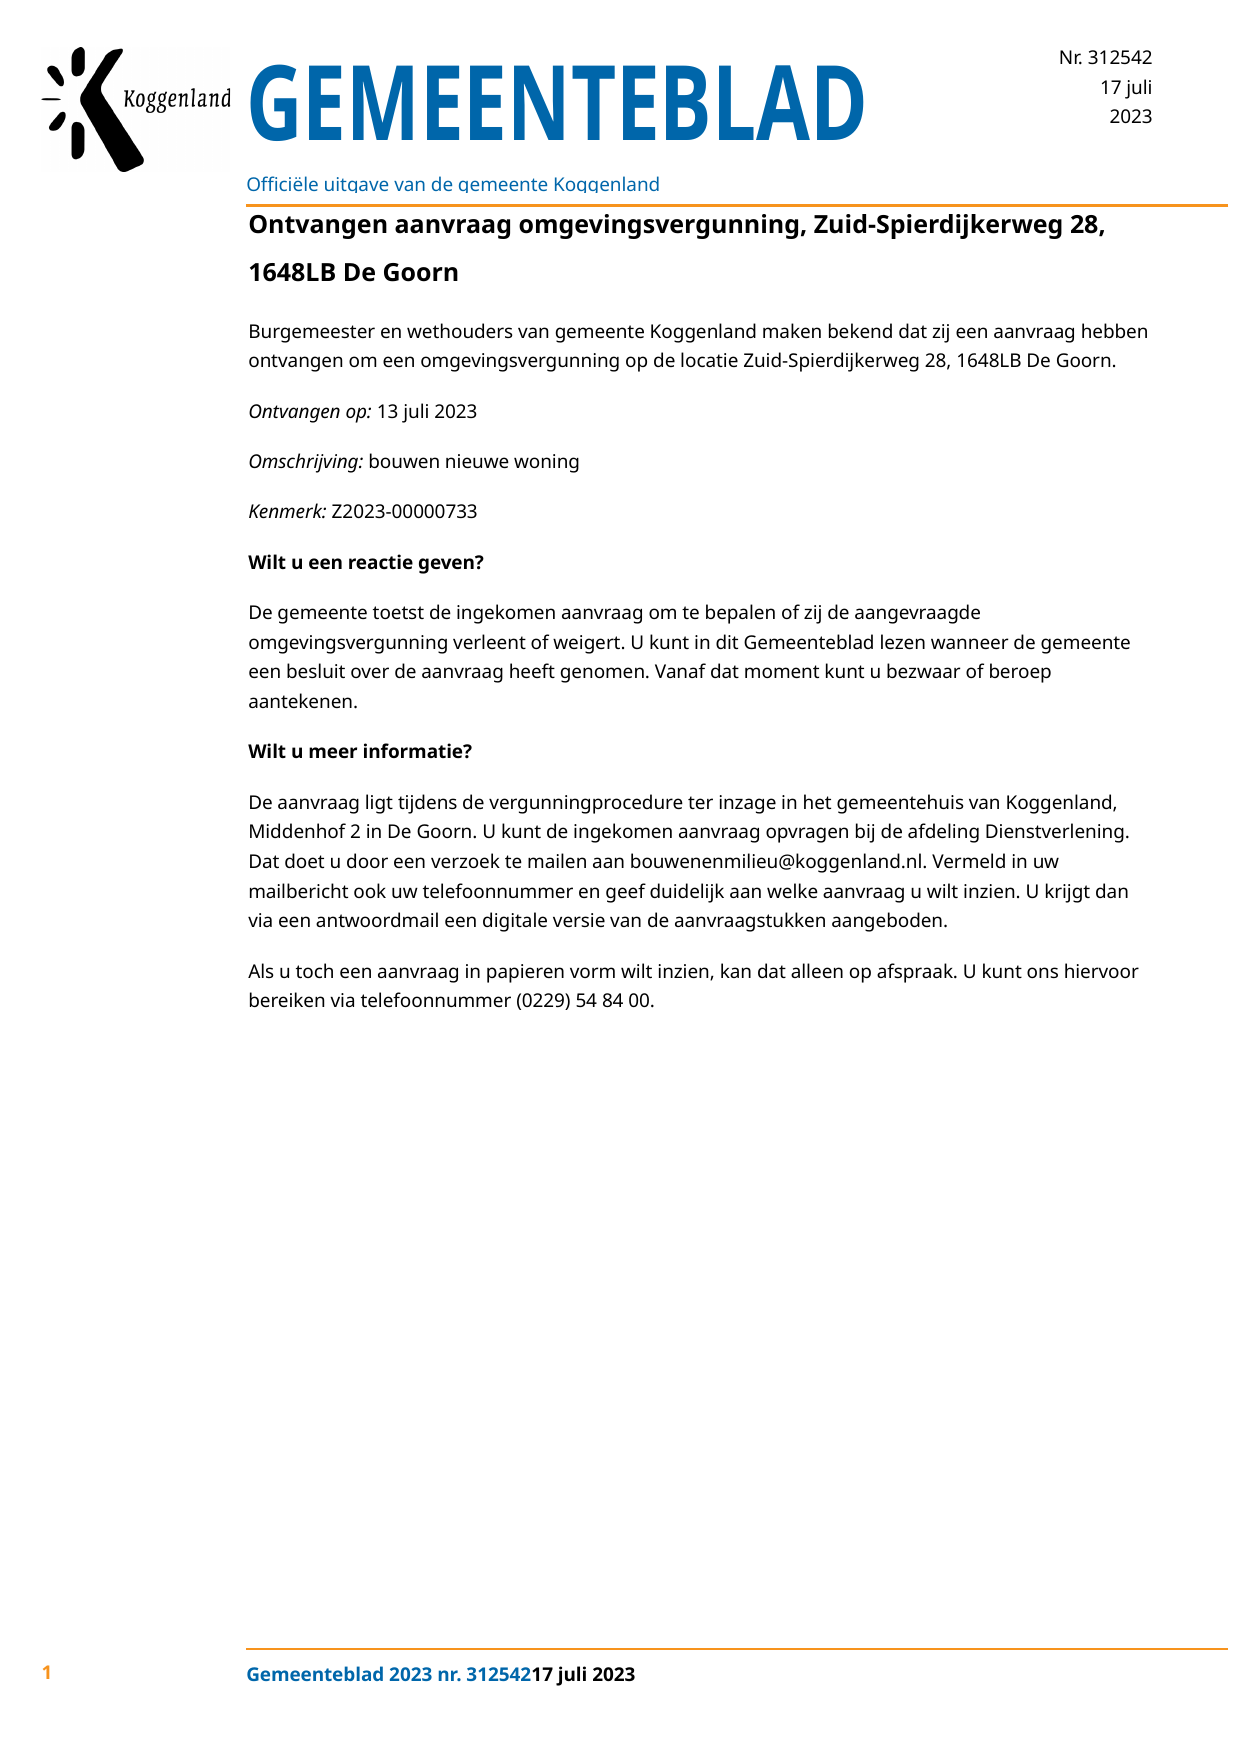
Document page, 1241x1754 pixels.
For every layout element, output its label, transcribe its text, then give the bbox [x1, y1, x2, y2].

text Omschrijving: bouwen nieuwe woning [248, 448, 1152, 474]
picture [41, 47, 231, 172]
text Als u toch een aanvraag in papieren vorm wilt inzien, kan dat alleen op afspraak. U kunt ons hiervoor bereiken via telefoonnummer (0229) 54 84 00. [248, 958, 1152, 1013]
text Kenmerk: Z2023-00000733 [248, 499, 1152, 524]
text Wilt u meer informatie? [248, 739, 1152, 764]
text De gemeente toetst de ingekomen aanvraag om te bepalen of zij de aangevraagde omgevingsvergunning verleent of weigert. U kunt in dit Gemeenteblad lezen wanneer de gemeente een besluit over de aanvraag heeft genomen. Vanaf dat moment kunt u bezwaar of beroep aantekenen. [248, 599, 1152, 714]
text De aanvraag ligt tijdens de vergunningprocedure ter inzage in het gemeentehuis van Koggenland, Middenhof 2 in De Goorn. U kunt de ingekomen aanvraag opvragen bij de afdeling Dienstverlening. Dat doet u door een verzoek te mailen aan bouwenenmilieu@koggenland.nl. Vermeld in uw mailbericht ook uw telefoonnummer en geef duidelijk aan welke aanvraag u wilt inzien. U krijgt dan via een antwoordmail een digitale versie van de aanvraagstukken aangeboden. [248, 789, 1152, 933]
text Wilt u een reactie geven? [248, 549, 1152, 575]
text Ontvangen aanvraag omgevingsvergunning, Zuid-Spierdijkerweg 28, 1648LB De Goorn [248, 207, 1152, 288]
text Burgemeester en wethouders van gemeente Koggenland maken bekend dat zij een aanvraag hebben ontvangen om een omgevingsvergunning op de locatie Zuid-Spierdijkerweg 28, 1648LB De Goorn. [248, 318, 1152, 373]
text Ontvangen op: 13 juli 2023 [248, 398, 1152, 424]
